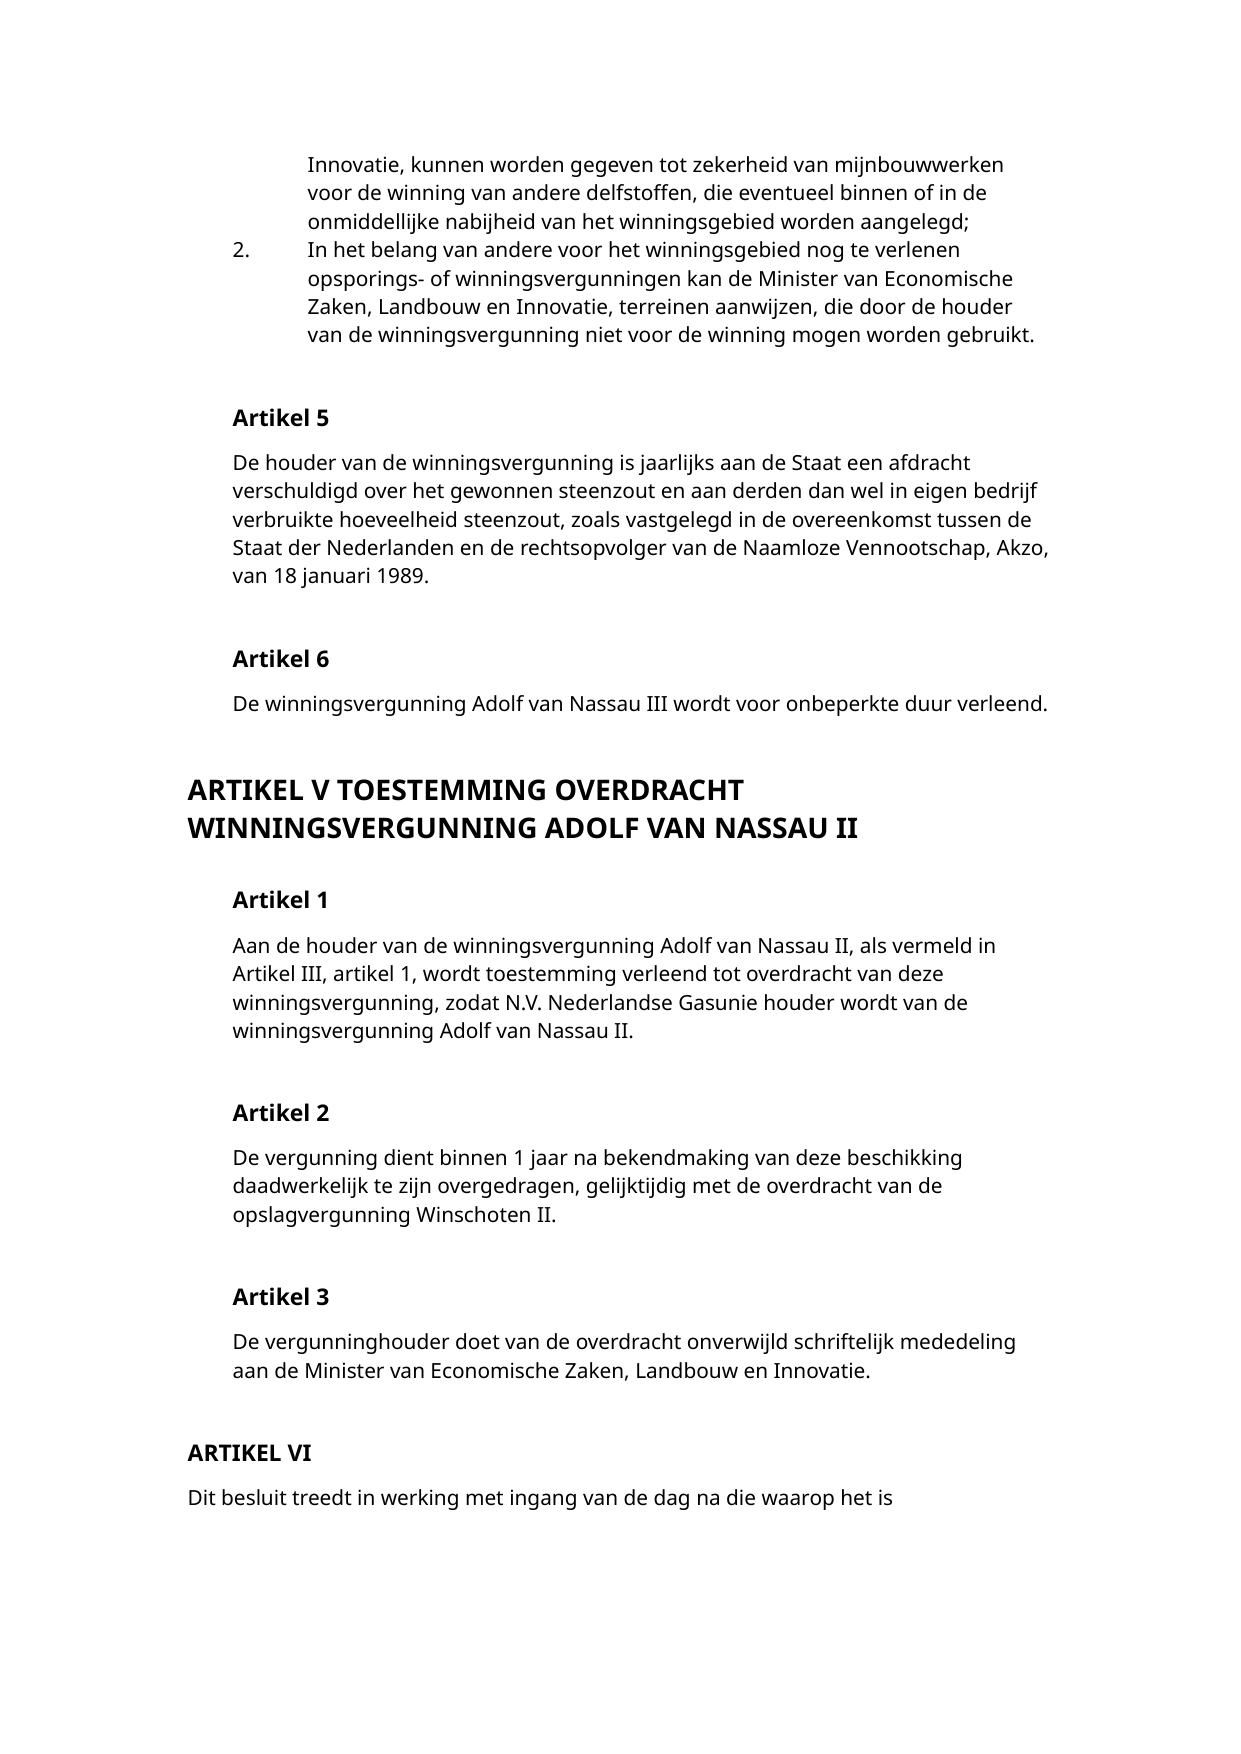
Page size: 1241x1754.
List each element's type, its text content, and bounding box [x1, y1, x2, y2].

subtitle Artikel 6 [232, 642, 1053, 674]
list Innovatie, kunnen worden gegeven tot zekerheid van mijnbouwwerken voor de winning van andere delfstoffen, die eventueel binnen of in de onmiddellijke nabijheid van het winningsgebied worden aangelegd; [232, 150, 1053, 235]
text De houder van de winningsvergunning is jaarlijks aan de Staat een afdracht verschuldigd over het gewonnen steenzout en aan derden dan wel in eigen bedrijf verbruikte hoeveelheid steenzout, zoals vastgelegd in de overeenkomst tussen de Staat der Nederlanden en de rechtsopvolger van de Naamloze Vennootschap, Akzo, van 18 januari 1989. [232, 448, 1053, 590]
text De winningsvergunning Adolf van Nassau III wordt voor onbeperkte duur verleend. [232, 689, 1053, 717]
text Aan de houder van de winningsvergunning Adolf van Nassau II, als vermeld in Artikel III, artikel 1, wordt toestemming verleend tot overdracht van deze winningsvergunning, zodat N.V. Nederlandse Gasunie houder wordt van de winningsvergunning Adolf van Nassau II. [232, 931, 1053, 1044]
text De vergunning dient binnen 1 jaar na bekendmaking van deze beschikking daadwerkelijk te zijn overgedragen, gelijktijdig met de overdracht van de opslagvergunning Winschoten II. [232, 1143, 1053, 1228]
list In het belang van andere voor het winningsgebied nog te verlenen opsporings- of winningsvergunningen kan de Minister van Economische Zaken, Landbouw en Innovatie, terreinen aanwijzen, die door de houder van de winningsvergunning niet voor de winning mogen worden gebruikt. [232, 235, 1053, 349]
subtitle ARTIKEL V TOESTEMMING OVERDRACHT WINNINGSVERGUNNING ADOLF VAN NASSAU II [187, 770, 1053, 847]
text De vergunninghouder doet van de overdracht onverwijld schriftelijk mededeling aan de Minister van Economische Zaken, Landbouw en Innovatie. [232, 1327, 1053, 1384]
subtitle Artikel 1 [232, 884, 1053, 916]
subtitle Artikel 3 [232, 1281, 1053, 1312]
subtitle Artikel 2 [232, 1097, 1053, 1128]
subtitle Artikel 5 [232, 402, 1053, 433]
text Dit besluit treedt in werking met ingang van de dag na die waarop het is [187, 1483, 1053, 1511]
subtitle ARTIKEL VI [187, 1437, 1053, 1468]
